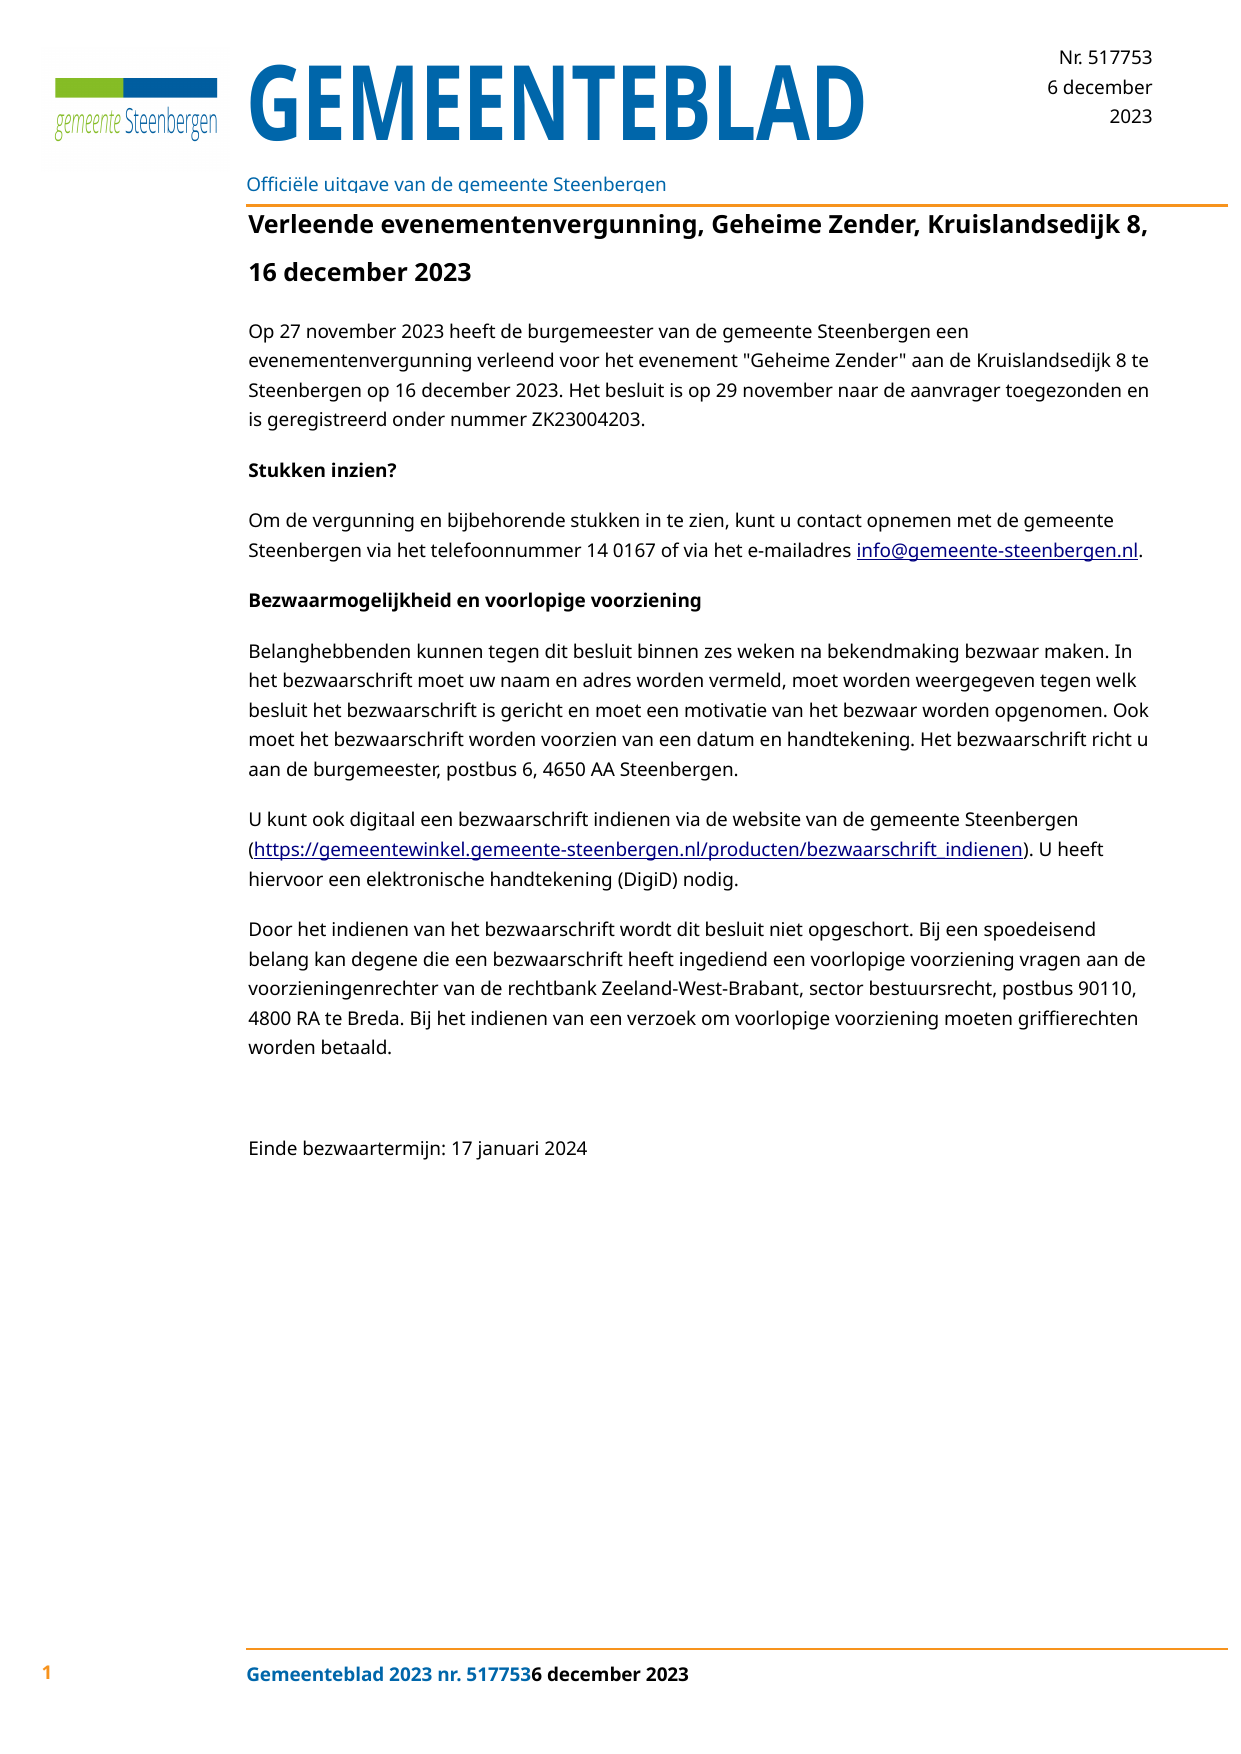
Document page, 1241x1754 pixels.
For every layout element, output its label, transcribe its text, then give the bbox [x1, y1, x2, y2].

text Bezwaarmogelijkheid en voorlopige voorziening [248, 587, 1152, 613]
text Om de vergunning en bijbehorende stukken in te zien, kunt u contact opnemen met de gemeente Steenbergen via het telefoonnummer 14 0167 of via het e-mailadres info@gemeente-steenbergen.nl. [248, 507, 1152, 563]
text Door het indienen van het bezwaarschrift wordt dit besluit niet opgeschort. Bij een spoedeisend belang kan degene die een bezwaarschrift heeft ingediend een voorlopige voorziening vragen aan de voorzieningenrechter van de rechtbank Zeeland-West-Brabant, sector bestuursrecht, postbus 90110, 4800 RA te Breda. Bij het indienen van een verzoek om voorlopige voorziening moeten griffierechten worden betaald. [248, 916, 1152, 1060]
text Einde bezwaartermijn: 17 januari 2024 [248, 1135, 1152, 1161]
text Verleende evenementenvergunning, Geheime Zender, Kruislandsedijk 8, 16 december 2023 [248, 207, 1152, 288]
text ­ [248, 1085, 1152, 1111]
picture [41, 47, 231, 172]
text Stukken inzien? [248, 457, 1152, 483]
text Belanghebbenden kunnen tegen dit besluit binnen zes weken na bekendmaking bezwaar maken. In het bezwaarschrift moet uw naam en adres worden vermeld, moet worden weergegeven tegen welk besluit het bezwaarschrift is gericht en moet een motivatie van het bezwaar worden opgenomen. Ook moet het bezwaarschrift worden voorzien van een datum en handtekening. Het bezwaarschrift richt u aan de burgemeester, postbus 6, 4650 AA Steenbergen. [248, 638, 1152, 782]
text Op 27 november 2023 heeft de burgemeester van de gemeente Steenbergen een evenementenvergunning verleend voor het evenement "Geheime Zender" aan de Kruislandsedijk 8 te Steenbergen op 16 december 2023. Het besluit is op 29 november naar de aanvrager toegezonden en is geregistreerd onder nummer ZK23004203. [248, 318, 1152, 432]
text U kunt ook digitaal een bezwaarschrift indienen via de website van de gemeente Steenbergen (https://gemeentewinkel.gemeente-steenbergen.nl/producten/bezwaarschrift_indienen). U heeft hiervoor een elektronische handtekening (DigiD) nodig. [248, 807, 1152, 892]
